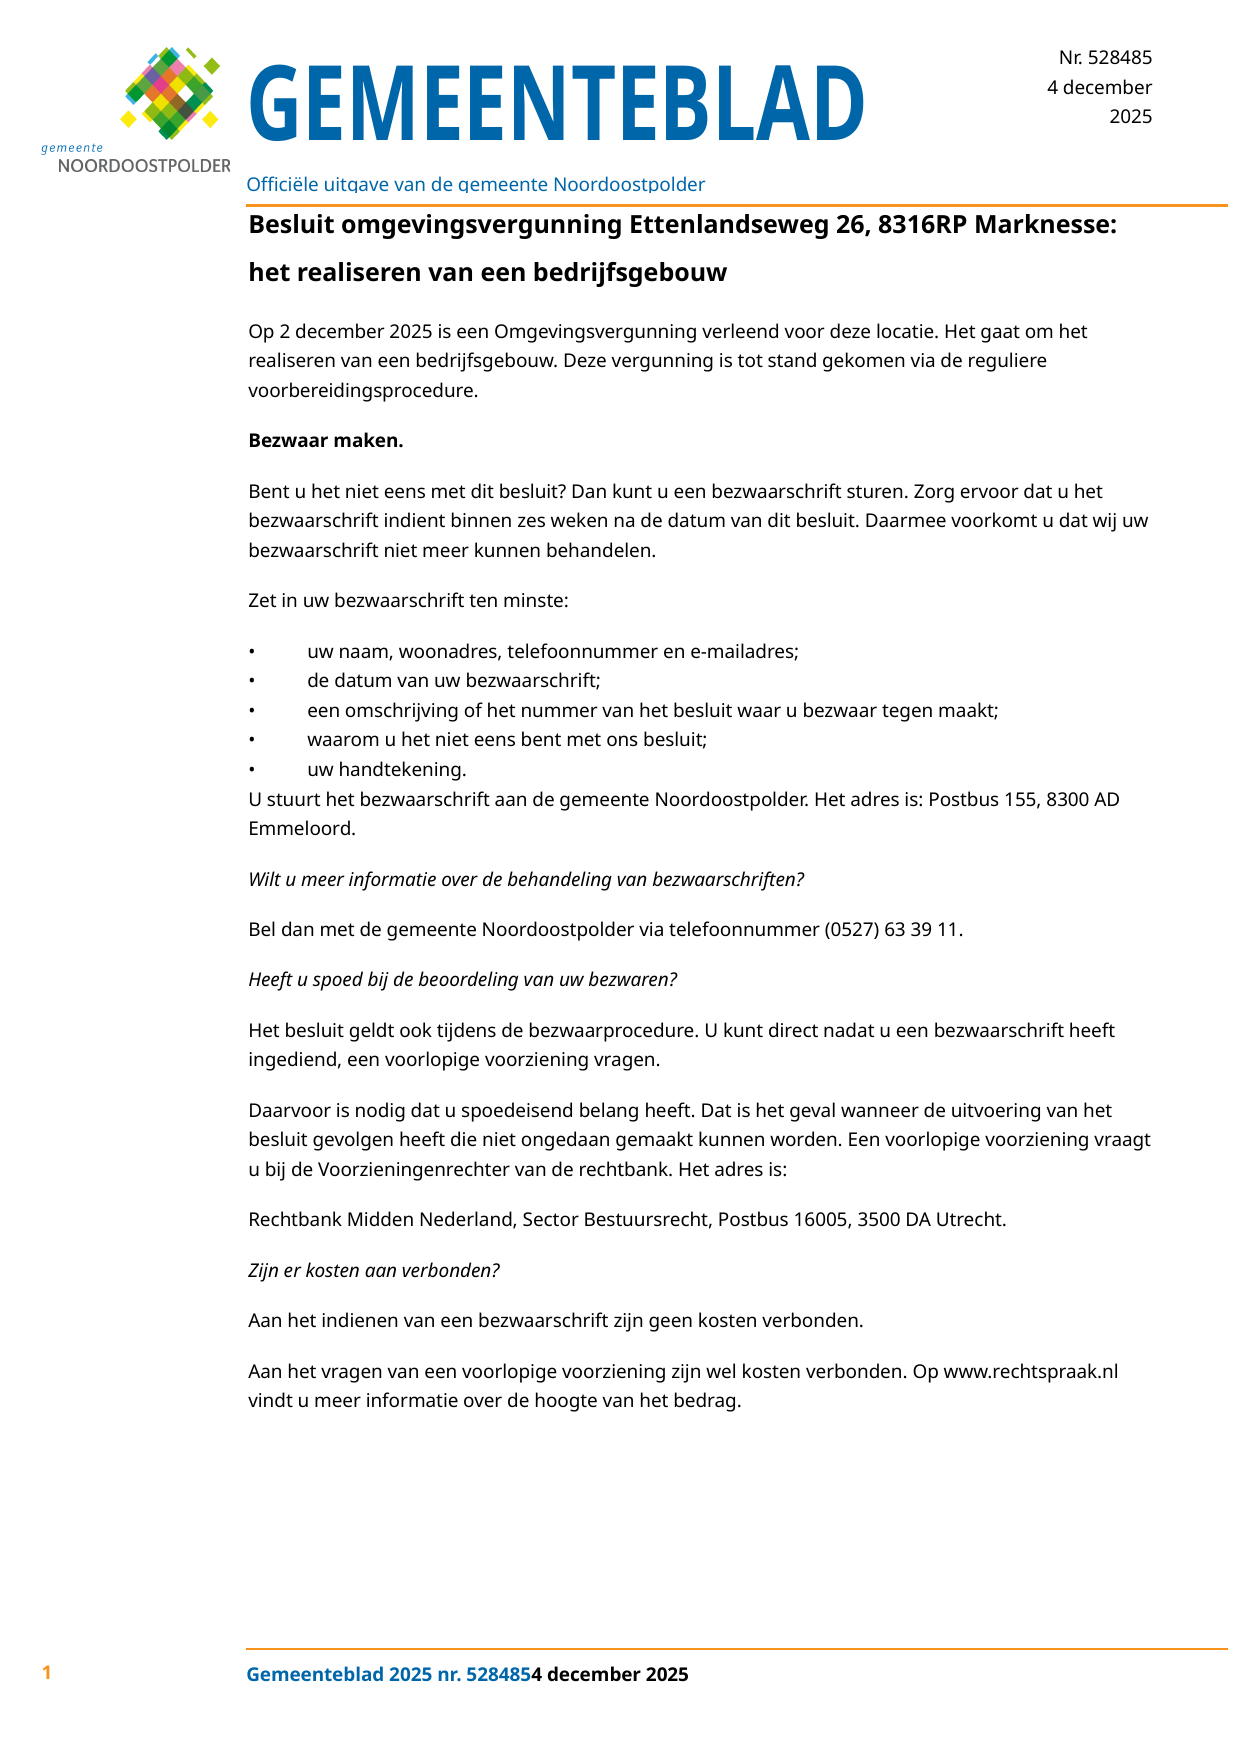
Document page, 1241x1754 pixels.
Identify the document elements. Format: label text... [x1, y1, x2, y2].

text Aan het vragen van een voorlopige voorziening zijn wel kosten verbonden. Op www.rechtspraak.nl vindt u meer informatie over de hoogte van het bedrag. [248, 1358, 1152, 1413]
text Rechtbank Midden Nederland, Sector Bestuursrecht, Postbus 16005, 3500 DA Utrecht. [248, 1207, 1152, 1232]
list de datum van uw bezwaarschrift; [248, 667, 1152, 693]
text Zijn er kosten aan verbonden? [248, 1257, 1152, 1283]
text Heeft u spoed bij de beoordeling van uw bezwaren? [248, 967, 1152, 992]
text Bezwaar maken. [248, 427, 1152, 453]
text Daarvoor is nodig dat u spoedeisend belang heeft. Dat is het geval wanneer de uitvoering van het besluit gevolgen heeft die niet ongedaan gemaakt kunnen worden. Een voorlopige voorziening vraagt u bij de Voorzieningenrechter van de rechtbank. Het adres is: [248, 1097, 1152, 1182]
text Bent u het niet eens met dit besluit? Dan kunt u een bezwaarschrift sturen. Zorg ervoor dat u het bezwaarschrift indient binnen zes weken na de datum van dit besluit. Daarmee voorkomt u dat wij uw bezwaarschrift niet meer kunnen behandelen. [248, 478, 1152, 563]
text Zet in uw bezwaarschrift ten minste: [248, 587, 1152, 613]
text Bel dan met de gemeente Noordoostpolder via telefoonnummer (0527) 63 39 11. [248, 916, 1152, 942]
text Op 2 december 2025 is een Omgevingsvergunning verleend voor deze locatie. Het gaat om het realiseren van een bedrijfsgebouw. Deze vergunning is tot stand gekomen via de reguliere voorbereidingsprocedure. [248, 318, 1152, 403]
text Het besluit geldt ook tijdens de bezwaarprocedure. U kunt direct nadat u een bezwaarschrift heeft ingediend, een voorlopige voorziening vragen. [248, 1017, 1152, 1072]
text U stuurt het bezwaarschrift aan de gemeente Noordoostpolder. Het adres is: Postbus 155, 8300 AD Emmeloord. [248, 786, 1152, 841]
text Aan het indienen van een bezwaarschrift zijn geen kosten verbonden. [248, 1307, 1152, 1333]
text Wilt u meer informatie over de behandeling van bezwaarschriften? [248, 866, 1152, 892]
picture [41, 47, 231, 172]
list waarom u het niet eens bent met ons besluit; [248, 727, 1152, 752]
text Besluit omgevingsvergunning Ettenlandseweg 26, 8316RP Marknesse: het realiseren van een bedrijfsgebouw [248, 207, 1152, 288]
list uw handtekening. [248, 756, 1152, 782]
list een omschrijving of het nummer van het besluit waar u bezwaar tegen maakt; [248, 697, 1152, 723]
list uw naam, woonadres, telefoonnummer en e-mailadres; [248, 638, 1152, 664]
